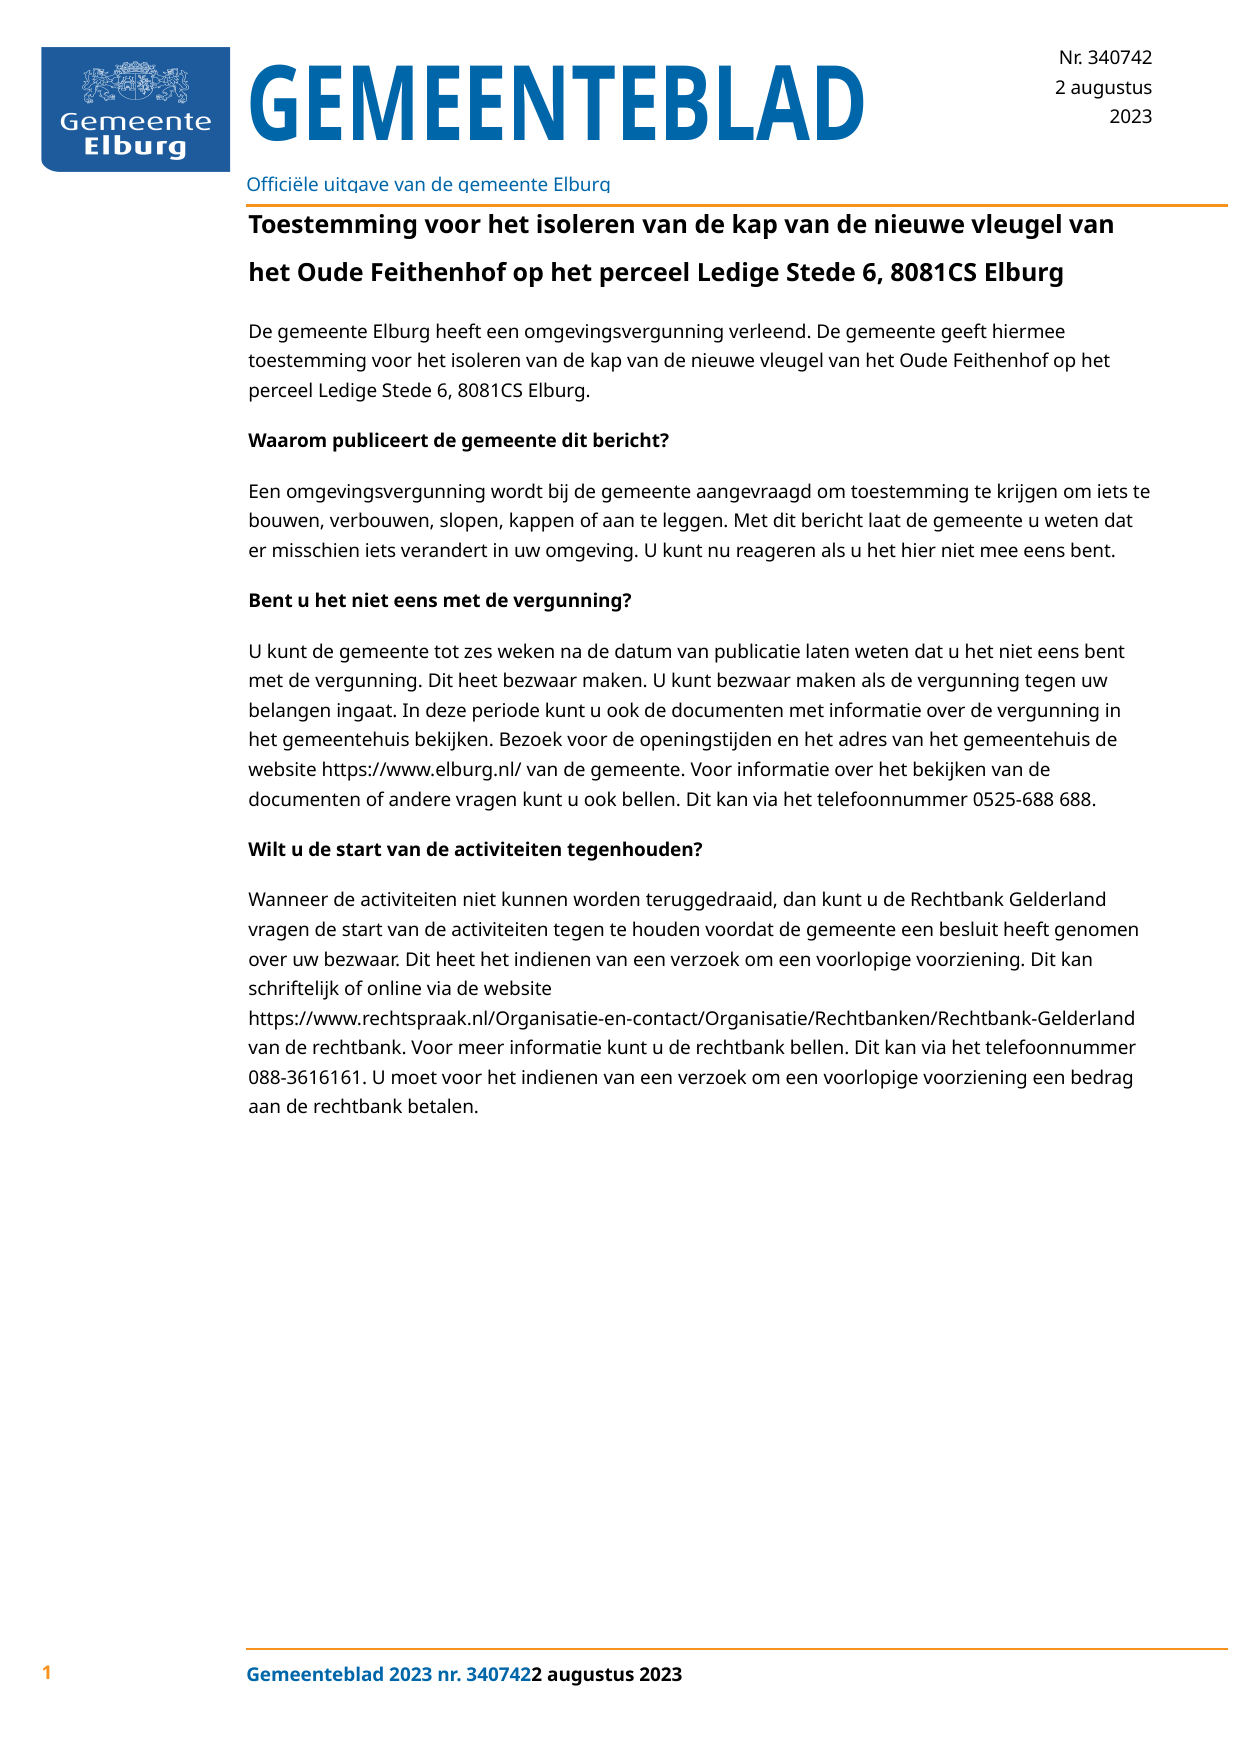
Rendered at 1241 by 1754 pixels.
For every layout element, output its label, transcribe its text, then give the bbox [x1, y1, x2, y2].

text Bent u het niet eens met de vergunning? [248, 587, 1152, 613]
text Een omgevingsvergunning wordt bij de gemeente aangevraagd om toestemming te krijgen om iets te bouwen, verbouwen, slopen, kappen of aan te leggen. Met dit bericht laat de gemeente u weten dat er misschien iets verandert in uw omgeving. U kunt nu reageren als u het hier niet mee eens bent. [248, 478, 1152, 563]
text De gemeente Elburg heeft een omgevingsvergunning verleend. De gemeente geeft hiermee toestemming voor het isoleren van de kap van de nieuwe vleugel van het Oude Feithenhof op het perceel Ledige Stede 6, 8081CS Elburg. [248, 318, 1152, 403]
picture [41, 47, 231, 172]
text Wanneer de activiteiten niet kunnen worden teruggedraaid, dan kunt u de Rechtbank Gelderland vragen de start van de activiteiten tegen te houden voordat de gemeente een besluit heeft genomen over uw bezwaar. Dit heet het indienen van een verzoek om een voorlopige voorziening. Dit kan schriftelijk of online via de website https://www.rechtspraak.nl/Organisatie-en-contact/Organisatie/Rechtbanken/Rechtbank-Gelderland van de rechtbank. Voor meer informatie kunt u de rechtbank bellen. Dit kan via het telefoonnummer 088-3616161. U moet voor het indienen van een verzoek om een voorlopige voorziening een bedrag aan de rechtbank betalen. [248, 887, 1152, 1119]
text U kunt de gemeente tot zes weken na de datum van publicatie laten weten dat u het niet eens bent met de vergunning. Dit heet bezwaar maken. U kunt bezwaar maken als de vergunning tegen uw belangen ingaat. In deze periode kunt u ook de documenten met informatie over de vergunning in het gemeentehuis bekijken. Bezoek voor de openingstijden en het adres van het gemeentehuis de website https://www.elburg.nl/ van de gemeente. Voor informatie over het bekijken van de documenten of andere vragen kunt u ook bellen. Dit kan via het telefoonnummer 0525-688 688. [248, 638, 1152, 812]
text Wilt u de start van de activiteiten tegenhouden? [248, 836, 1152, 862]
text Waarom publiceert de gemeente dit bericht? [248, 427, 1152, 453]
text Toestemming voor het isoleren van de kap van de nieuwe vleugel van het Oude Feithenhof op het perceel Ledige Stede 6, 8081CS Elburg [248, 207, 1152, 288]
